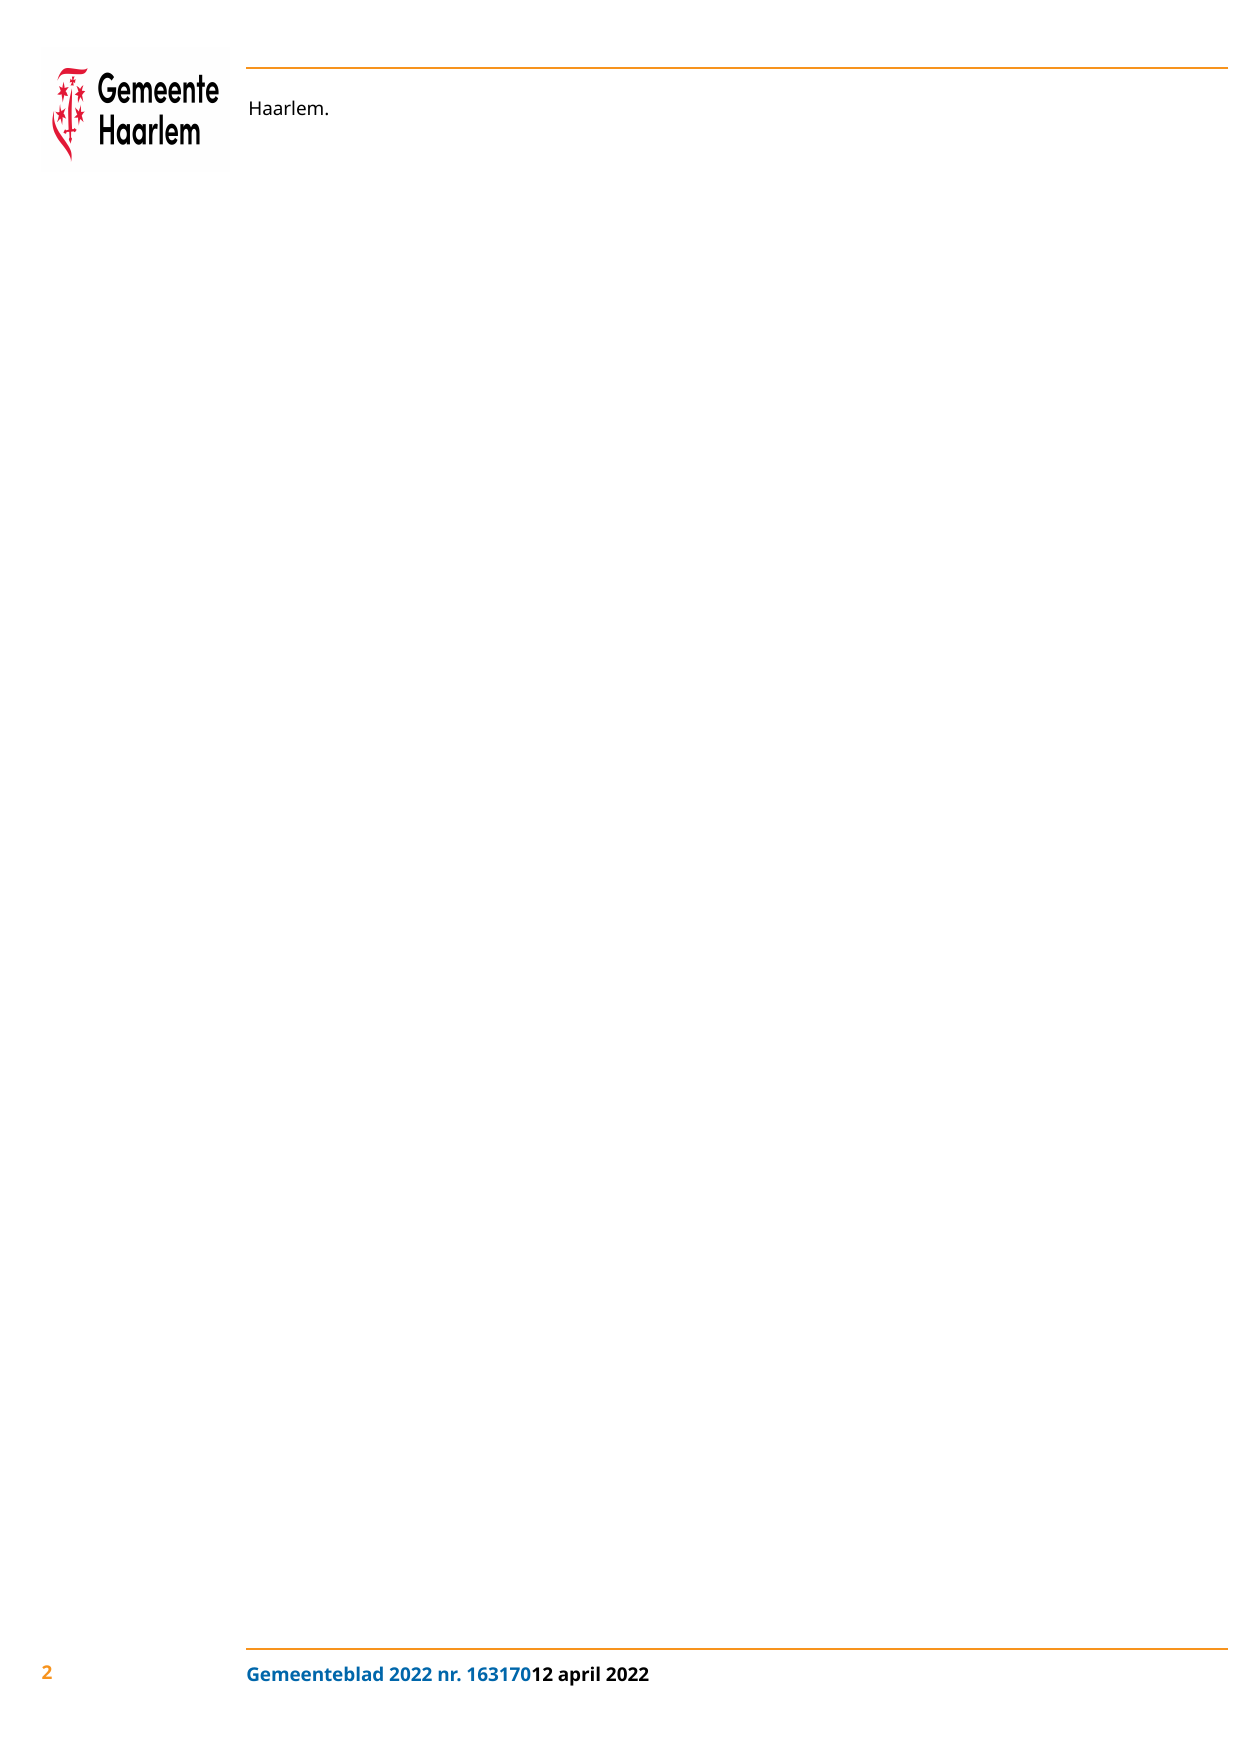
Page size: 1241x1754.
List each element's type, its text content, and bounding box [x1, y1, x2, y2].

picture [41, 47, 231, 172]
text Haarlem. [248, 95, 1152, 121]
